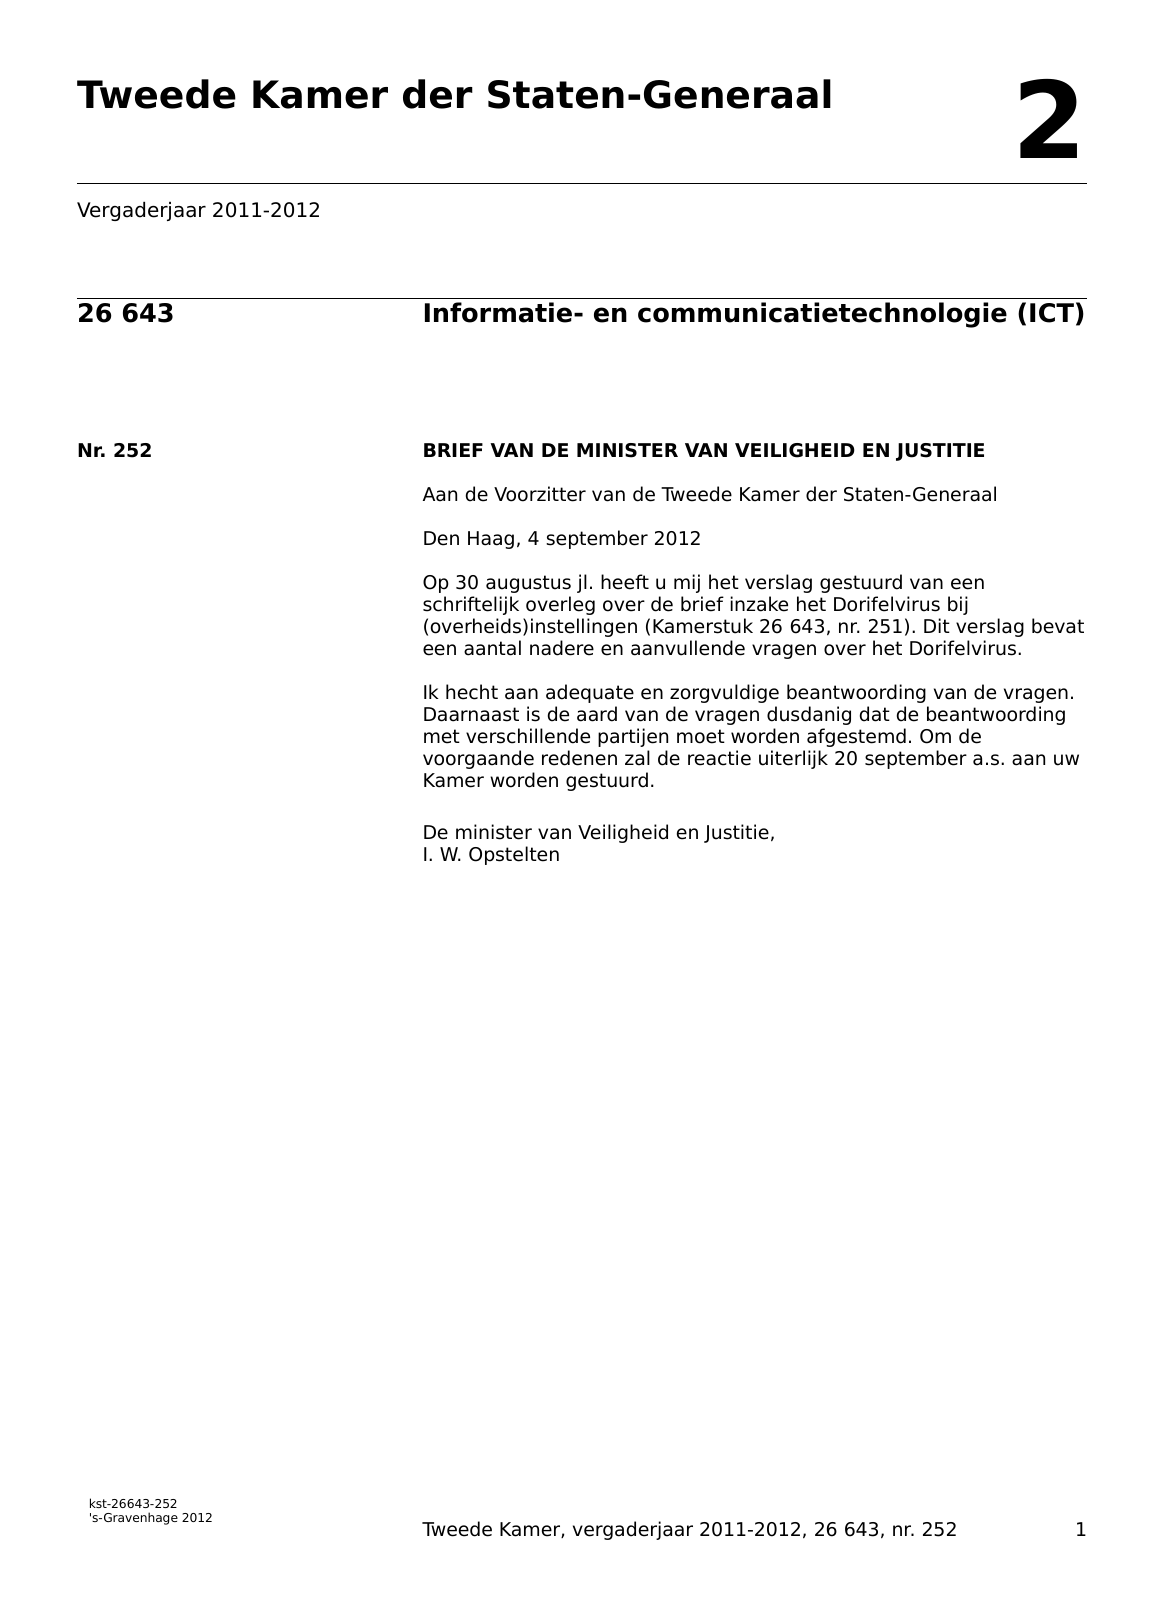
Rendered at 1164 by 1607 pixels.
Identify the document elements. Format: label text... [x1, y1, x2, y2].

subtitle 26 643 Informatie- en communicatietechnologie (ICT) [77, 299, 1087, 329]
text kst-26643-252 [88, 1497, 323, 1511]
text Ik hecht aan adequate en zorgvuldige beantwoording van de vragen. Daarnaast is de aard van de vragen dusdanig dat de beantwoording met verschillende partijen moet worden afgestemd. Om de voorgaande redenen zal de reactie uiterlijk 20 september a.s. aan uw Kamer worden gestuurd. [422, 682, 1087, 792]
table_header 2 [886, 59, 1087, 183]
text 's-Gravenhage 2012 [88, 1511, 323, 1525]
table_header Tweede Kamer der Staten-Generaal [77, 59, 886, 183]
table_cell Vergaderjaar 2011-2012 [77, 184, 1087, 298]
text De minister van Veiligheid en Justitie, I. W. Opstelten [422, 822, 1087, 866]
text Aan de Voorzitter van de Tweede Kamer der Staten-Generaal [422, 484, 1087, 506]
subtitle Nr. 252 BRIEF VAN DE MINISTER VAN VEILIGHEID EN JUSTITIE [77, 440, 1087, 462]
text Op 30 augustus jl. heeft u mij het verslag gestuurd van een schriftelijk overleg over de brief inzake het Dorifelvirus bij (overheids)instellingen (Kamerstuk 26 643, nr. 251). Dit verslag bevat een aantal nadere en aanvullende vragen over het Dorifelvirus. [422, 572, 1087, 660]
text Den Haag, 4 september 2012 [422, 528, 1087, 550]
